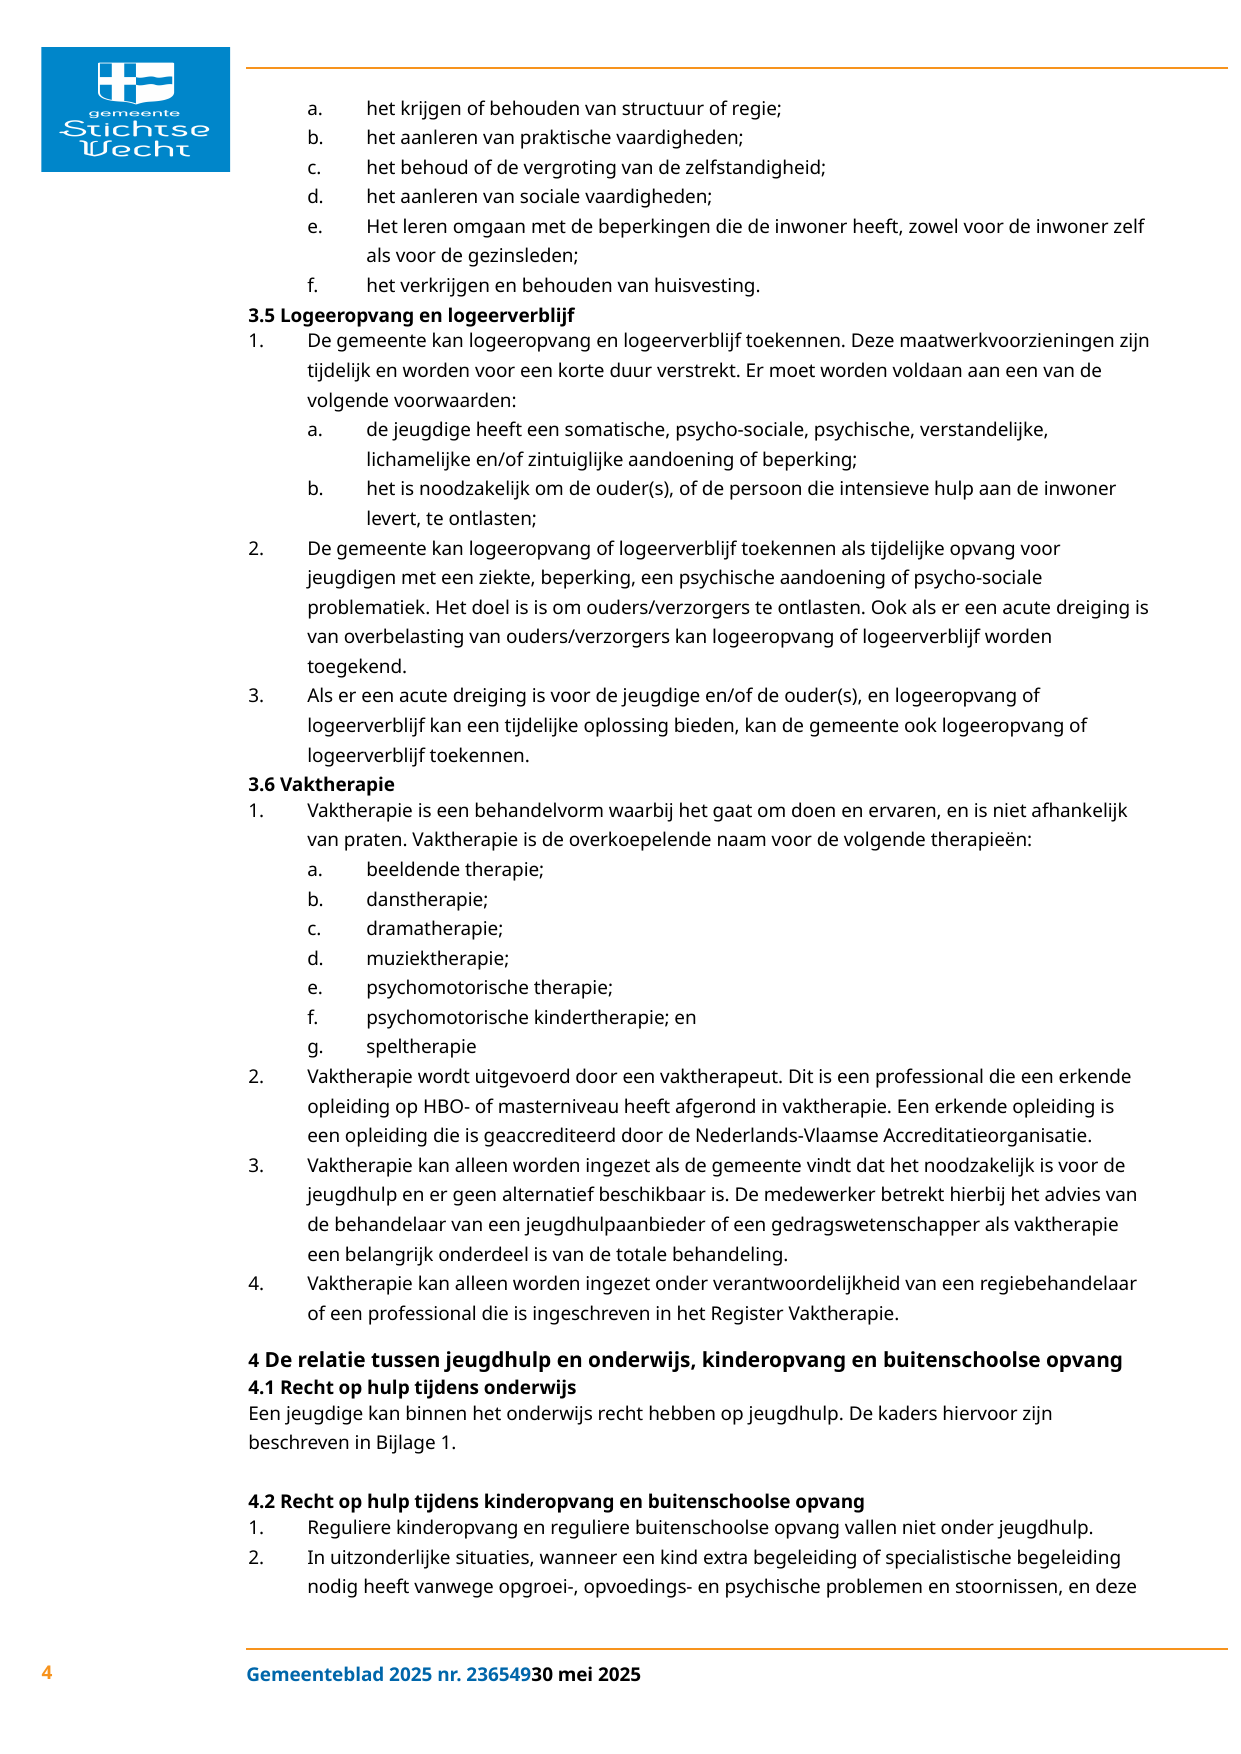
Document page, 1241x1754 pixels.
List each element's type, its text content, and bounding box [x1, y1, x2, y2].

text 4 De relatie tussen jeugdhulp en onderwijs, kinderopvang en buitenschoolse opvang [248, 1346, 1152, 1374]
list het behoud of de vergroting van de zelfstandigheid; [307, 154, 1152, 180]
list Vaktherapie is een behandelvorm waarbij het gaat om doen en ervaren, en is niet afhankelijk van praten. Vaktherapie is de overkoepelende naam voor de volgende therapieën: [248, 797, 1152, 852]
text 4.1 Recht op hulp tijdens onderwijs [248, 1374, 1152, 1400]
text 3.6 Vaktherapie [248, 771, 1152, 797]
list het verkrijgen en behouden van huisvesting. [307, 272, 1152, 298]
list het is noodzakelijk om de ouder(s), of de persoon die intensieve hulp aan de inwoner levert, te ontlasten; [307, 476, 1152, 531]
list Als er een acute dreiging is voor de jeugdige en/of de ouder(s), en logeeropvang of logeerverblijf kan een tijdelijke oplossing bieden, kan de gemeente ook logeeropvang of logeerverblijf toekennen. [248, 683, 1152, 767]
list Vaktherapie kan alleen worden ingezet als de gemeente vindt dat het noodzakelijk is voor de jeugdhulp en er geen alternatief beschikbaar is. De medewerker betrekt hierbij het advies van de behandelaar van een jeugdhulpaanbieder of een gedragswetenschapper als vaktherapie een belangrijk onderdeel is van de totale behandeling. [248, 1152, 1152, 1267]
list het aanleren van praktische vaardigheden; [307, 124, 1152, 150]
list het aanleren van sociale vaardigheden; [307, 183, 1152, 209]
list het krijgen of behouden van structuur of regie; [307, 95, 1152, 121]
text Een jeugdige kan binnen het onderwijs recht hebben op jeugdhulp. De kaders hiervoor zijn beschreven in Bijlage 1. [248, 1400, 1152, 1455]
list Het leren omgaan met de beperkingen die de inwoner heeft, zowel voor de inwoner zelf als voor de gezinsleden; [307, 213, 1152, 268]
list de jeugdige heeft een somatische, psycho-sociale, psychische, verstandelijke, lichamelijke en/of zintuiglijke aandoening of beperking; [307, 416, 1152, 472]
list Reguliere kinderopvang en reguliere buitenschoolse opvang vallen niet onder jeugdhulp. [248, 1514, 1152, 1540]
list De gemeente kan logeeropvang of logeerverblijf toekennen als tijdelijke opvang voor jeugdigen met een ziekte, beperking, een psychische aandoening of psycho-sociale problematiek. Het doel is is om ouders/verzorgers te ontlasten. Ook als er een acute dreiging is van overbelasting van ouders/verzorgers kan logeeropvang of logeerverblijf worden toegekend. [248, 535, 1152, 679]
list danstherapie; [307, 886, 1152, 912]
list beeldende therapie; [307, 856, 1152, 882]
list dramatherapie; [307, 915, 1152, 941]
list De gemeente kan logeeropvang en logeerverblijf toekennen. Deze maatwerkvoorzieningen zijn tijdelijk en worden voor een korte duur verstrekt. Er moet worden voldaan aan een van de volgende voorwaarden: [248, 328, 1152, 412]
list Vaktherapie kan alleen worden ingezet onder verantwoordelijkheid van een regiebehandelaar of een professional die is ingeschreven in het Register Vaktherapie. [248, 1270, 1152, 1326]
text 4.2 Recht op hulp tijdens kinderopvang en buitenschoolse opvang [248, 1488, 1152, 1514]
picture [137, 63, 174, 103]
list psychomotorische kindertherapie; en [307, 1004, 1152, 1030]
text 3.5 Logeeropvang en logeerverblijf [248, 302, 1152, 328]
list psychomotorische therapie; [307, 974, 1152, 1000]
list In uitzonderlijke situaties, wanneer een kind extra begeleiding of specialistische begeleiding nodig heeft vanwege opgroei-, opvoedings- en psychische problemen en stoornissen, en deze [248, 1544, 1152, 1599]
list speltherapie [307, 1034, 1152, 1059]
list Vaktherapie wordt uitgevoerd door een vaktherapeut. Dit is een professional die een erkende opleiding op HBO- of masterniveau heeft afgerond in vaktherapie. Een erkende opleiding is een opleiding die is geaccrediteerd door de Nederlands-Vlaamse Accreditatieorganisatie. [248, 1063, 1152, 1148]
picture [99, 63, 135, 101]
list muziektherapie; [307, 945, 1152, 971]
